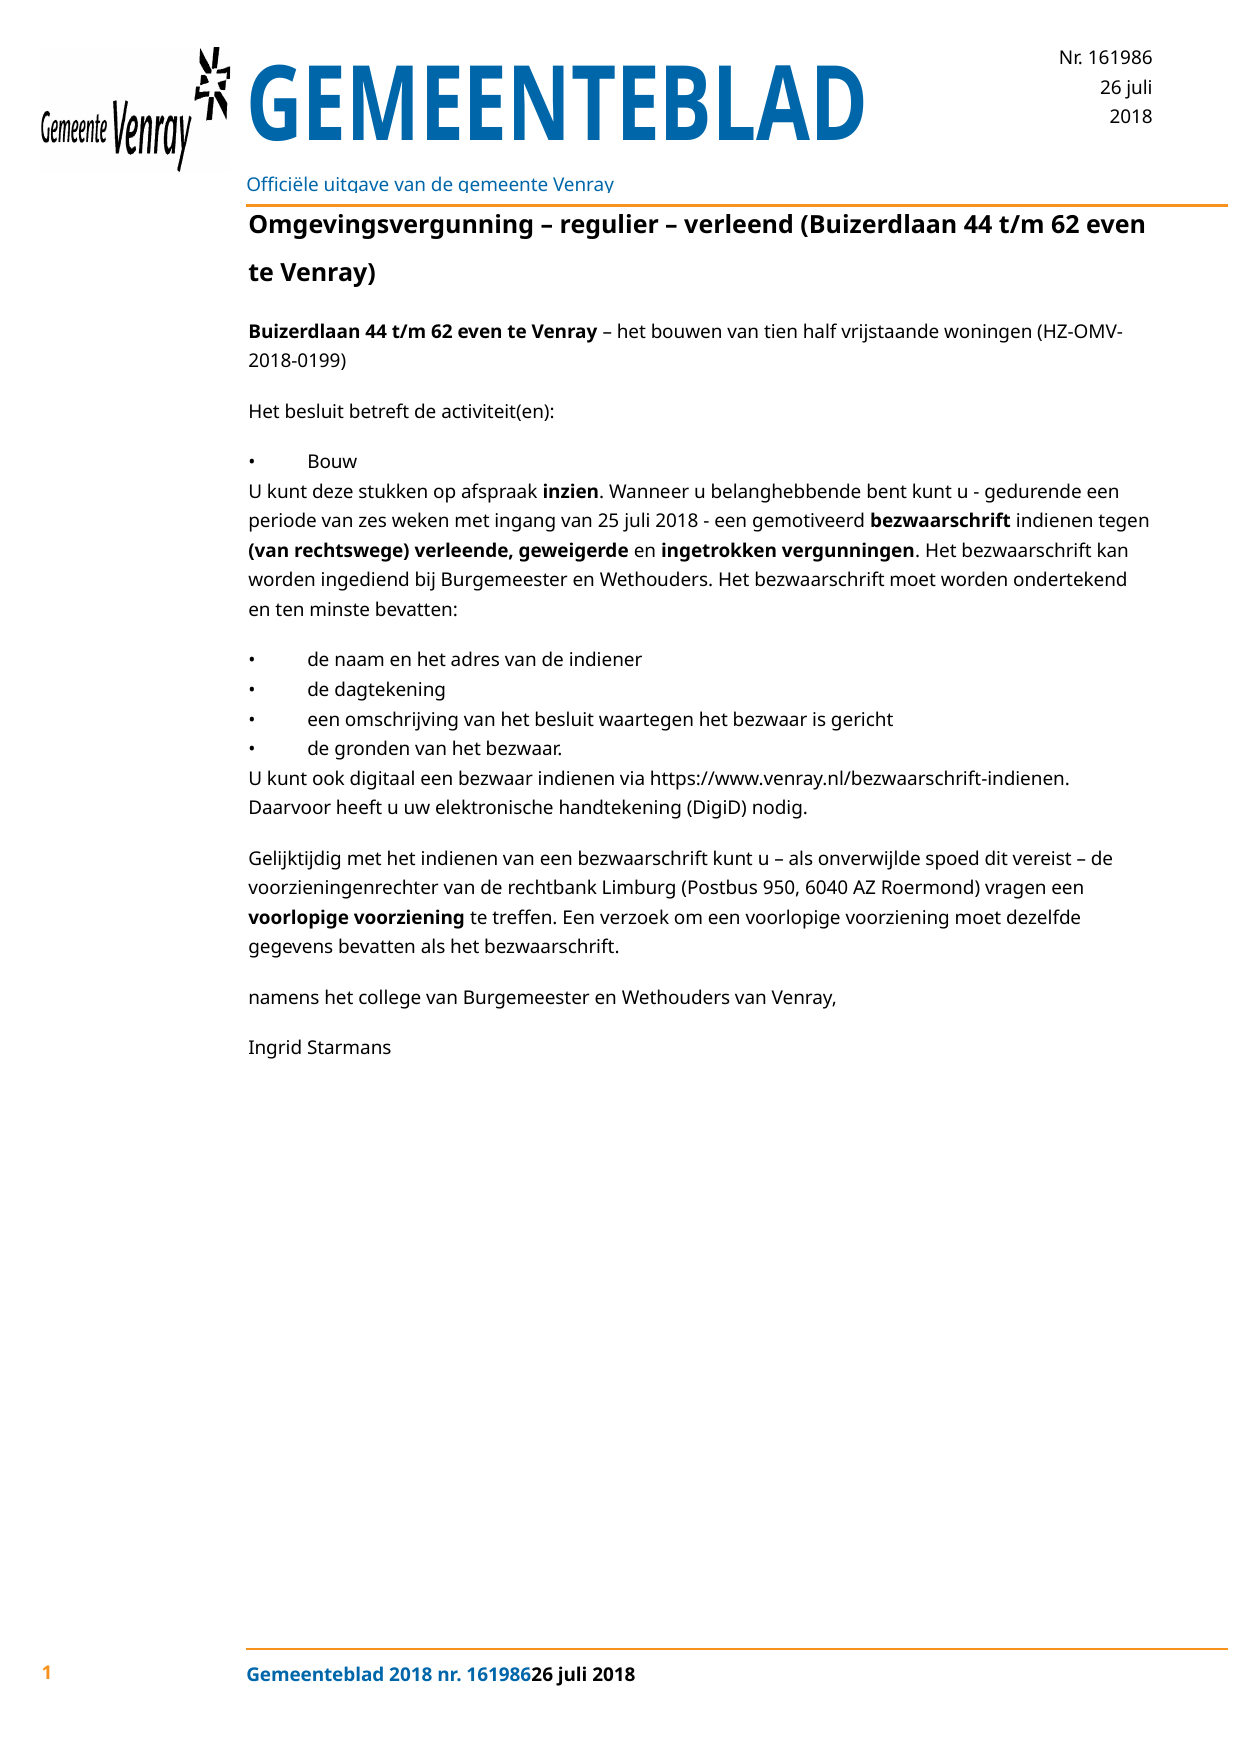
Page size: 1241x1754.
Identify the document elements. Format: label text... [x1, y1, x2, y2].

list de naam en het adres van de indiener [248, 647, 1152, 672]
text Ingrid Starmans [248, 1034, 1152, 1060]
text Omgevingsvergunning – regulier – verleend (Buizerdlaan 44 t/m 62 even te Venray) [248, 207, 1152, 288]
text Het besluit betreft de activiteit(en): [248, 398, 1152, 424]
text namens het college van Burgemeester en Wethouders van Venray, [248, 984, 1152, 1010]
list de dagtekening [248, 676, 1152, 702]
text Buizerdlaan 44 t/m 62 even te Venray – het bouwen van tien half vrijstaande woningen (HZ-OMV-2018-0199) [248, 318, 1152, 373]
list de gronden van het bezwaar. [248, 735, 1152, 761]
list Bouw [248, 448, 1152, 474]
text U kunt ook digitaal een bezwaar indienen via https://www.venray.nl/bezwaarschrift-indienen. Daarvoor heeft u uw elektronische handtekening (DigiD) nodig. [248, 765, 1152, 820]
picture [41, 47, 231, 172]
text Gelijktijdig met het indienen van een bezwaarschrift kunt u – als onverwijlde spoed dit vereist – de voorzieningenrechter van de rechtbank Limburg (Postbus 950, 6040 AZ Roermond) vragen een voorlopige voorziening te treffen. Een verzoek om een voorlopige voorziening moet dezelfde gegevens bevatten als het bezwaarschrift. [248, 845, 1152, 959]
list een omschrijving van het besluit waartegen het bezwaar is gericht [248, 706, 1152, 732]
text U kunt deze stukken op afspraak inzien. Wanneer u belanghebbende bent kunt u - gedurende een periode van zes weken met ingang van 25 juli 2018 - een gemotiveerd bezwaarschrift indienen tegen (van rechtswege) verleende, geweigerde en ingetrokken vergunningen. Het bezwaarschrift kan worden ingediend bij Burgemeester en Wethouders. Het bezwaarschrift moet worden ondertekend en ten minste bevatten: [248, 478, 1152, 622]
